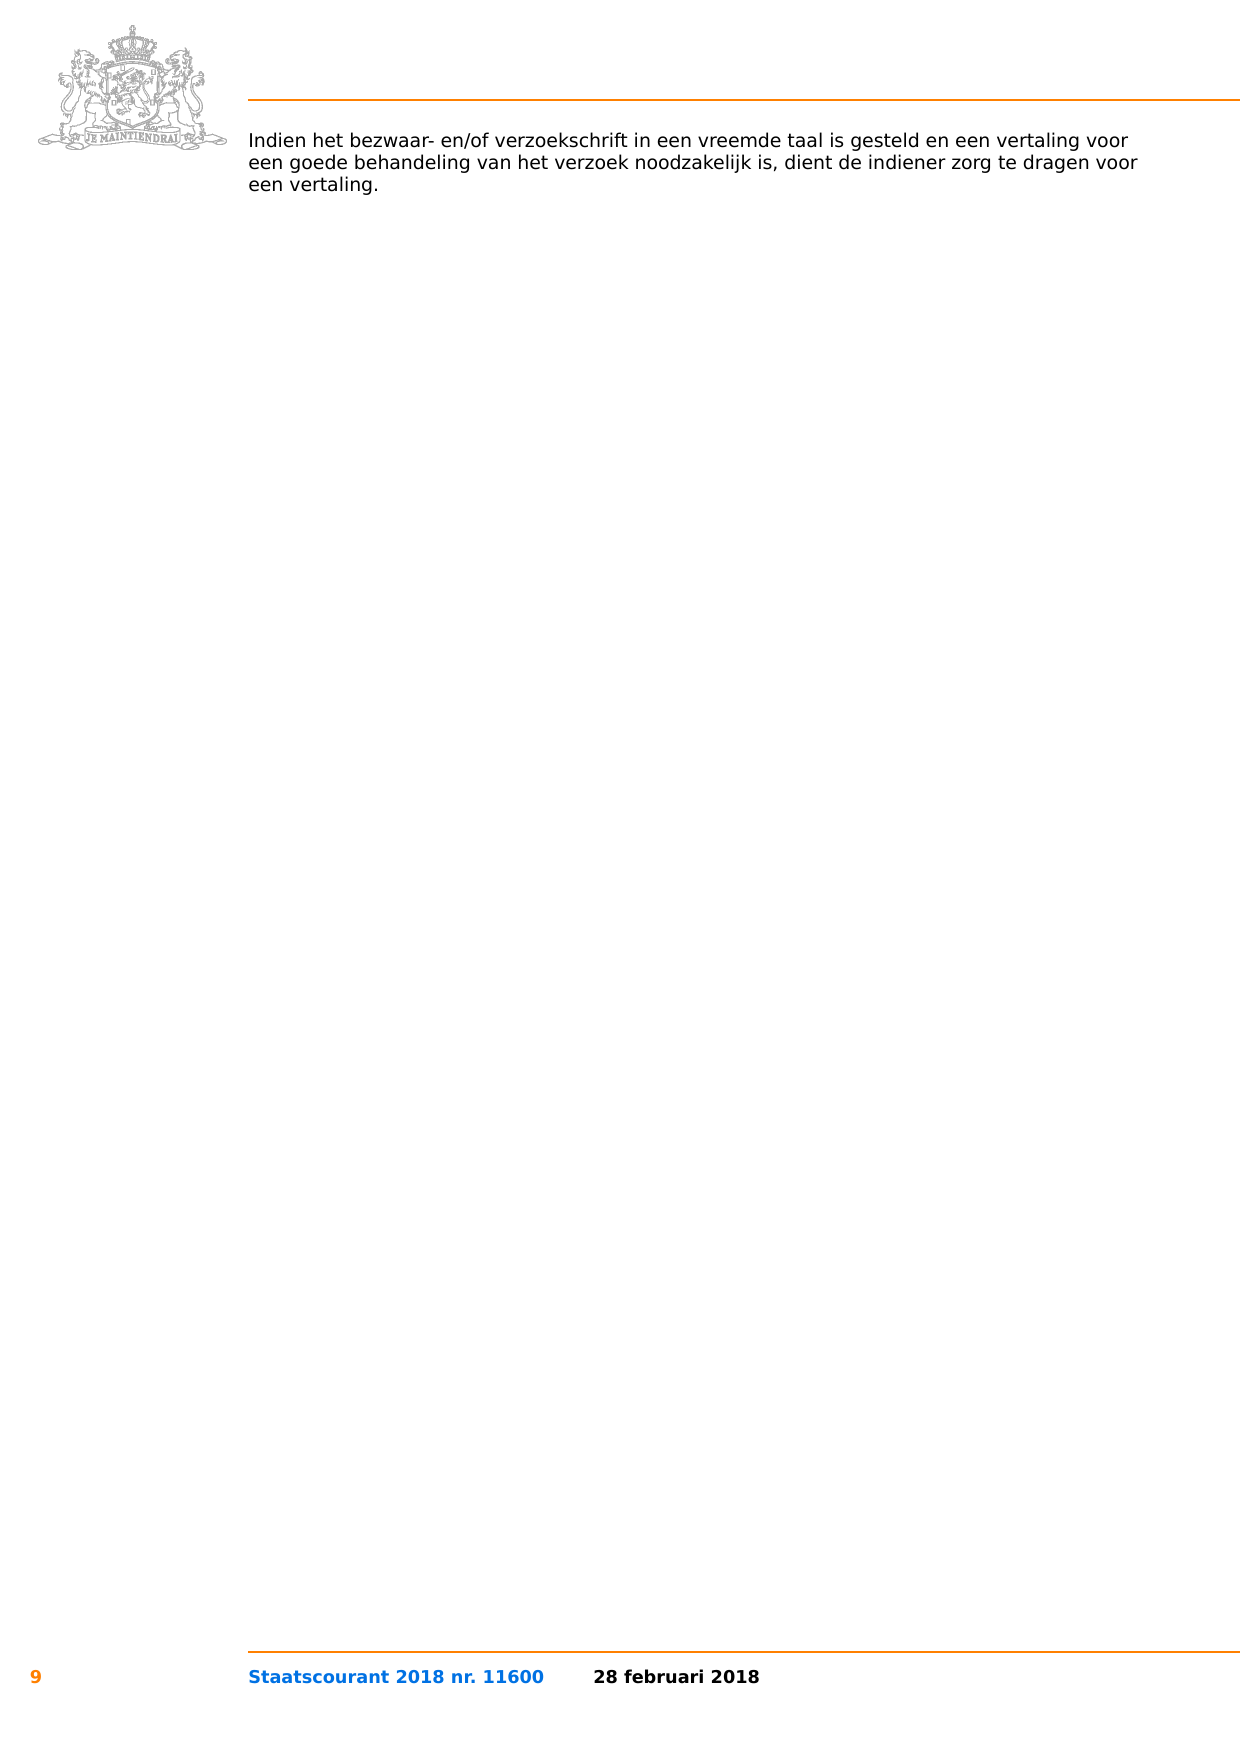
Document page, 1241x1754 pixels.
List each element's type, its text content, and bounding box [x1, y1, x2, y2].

text Indien het bezwaar- en/of verzoekschrift in een vreemde taal is gesteld en een vertaling voor een goede behandeling van het verzoek noodzakelijk is, dient de indiener zorg te dragen voor een vertaling. [248, 130, 1163, 196]
picture [38, 25, 227, 150]
